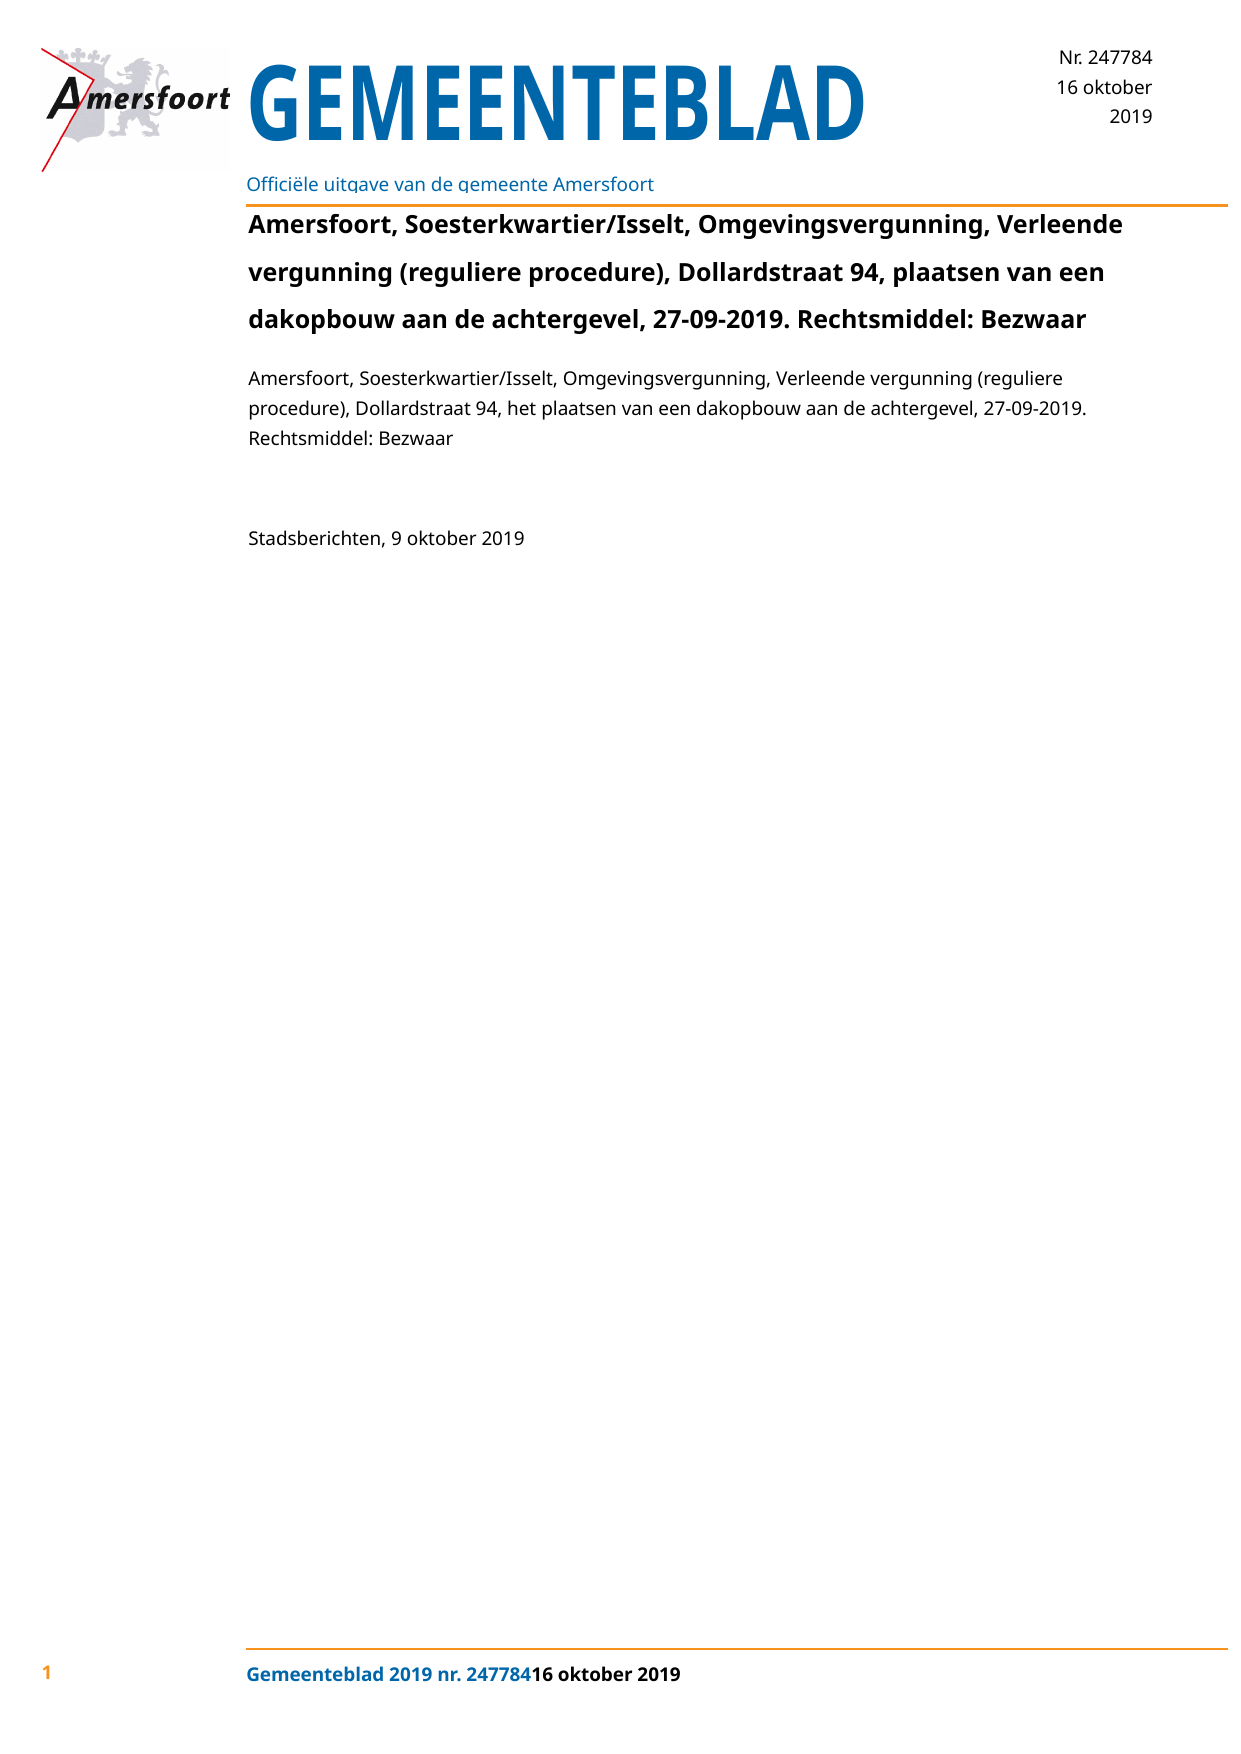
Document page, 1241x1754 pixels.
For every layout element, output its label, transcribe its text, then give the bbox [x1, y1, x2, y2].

text Amersfoort, Soesterkwartier/Isselt, Omgevingsvergunning, Verleende vergunning (reguliere procedure), Dollardstraat 94, plaatsen van een dakopbouw aan de achtergevel, 27-09-2019. Rechtsmiddel: Bezwaar [248, 207, 1152, 336]
picture [41, 47, 231, 172]
text Amersfoort, Soesterkwartier/Isselt, Omgevingsvergunning, Verleende vergunning (reguliere procedure), Dollardstraat 94, het plaatsen van een dakopbouw aan de achtergevel, 27-09-2019. Rechtsmiddel: Bezwaar [248, 366, 1152, 450]
text Stadsberichten, 9 oktober 2019 [248, 526, 1152, 551]
